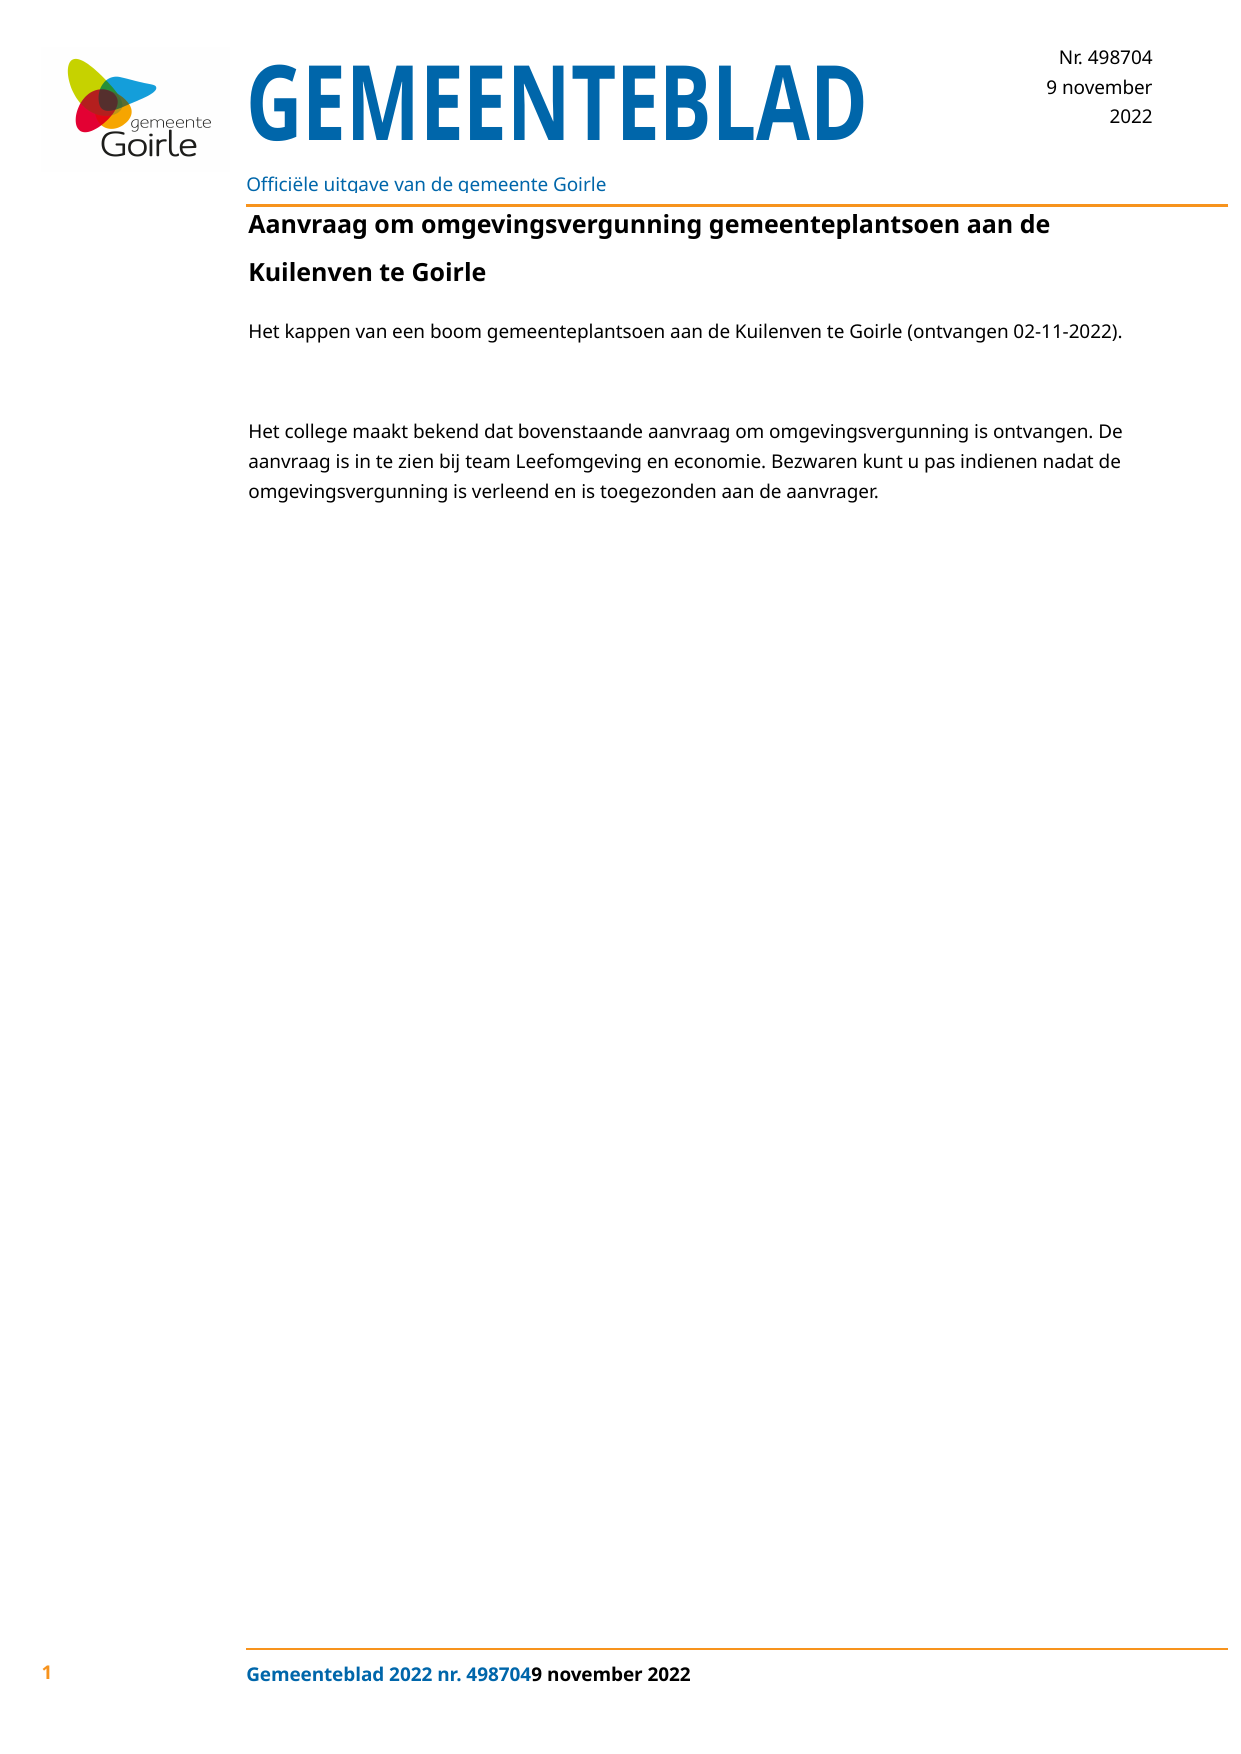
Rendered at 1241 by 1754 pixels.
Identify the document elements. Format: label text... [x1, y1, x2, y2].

text Het kappen van een boom gemeenteplantsoen aan de Kuilenven te Goirle (ontvangen 02-11-2022). [248, 318, 1152, 344]
text Aanvraag om omgevingsvergunning gemeenteplantsoen aan de Kuilenven te Goirle [248, 207, 1152, 288]
picture [41, 47, 231, 172]
text Het college maakt bekend dat bovenstaande aanvraag om omgevingsvergunning is ontvangen. De aanvraag is in te zien bij team Leefomgeving en economie. Bezwaren kunt u pas indienen nadat de omgevingsvergunning is verleend en is toegezonden aan de aanvrager. [248, 419, 1152, 504]
